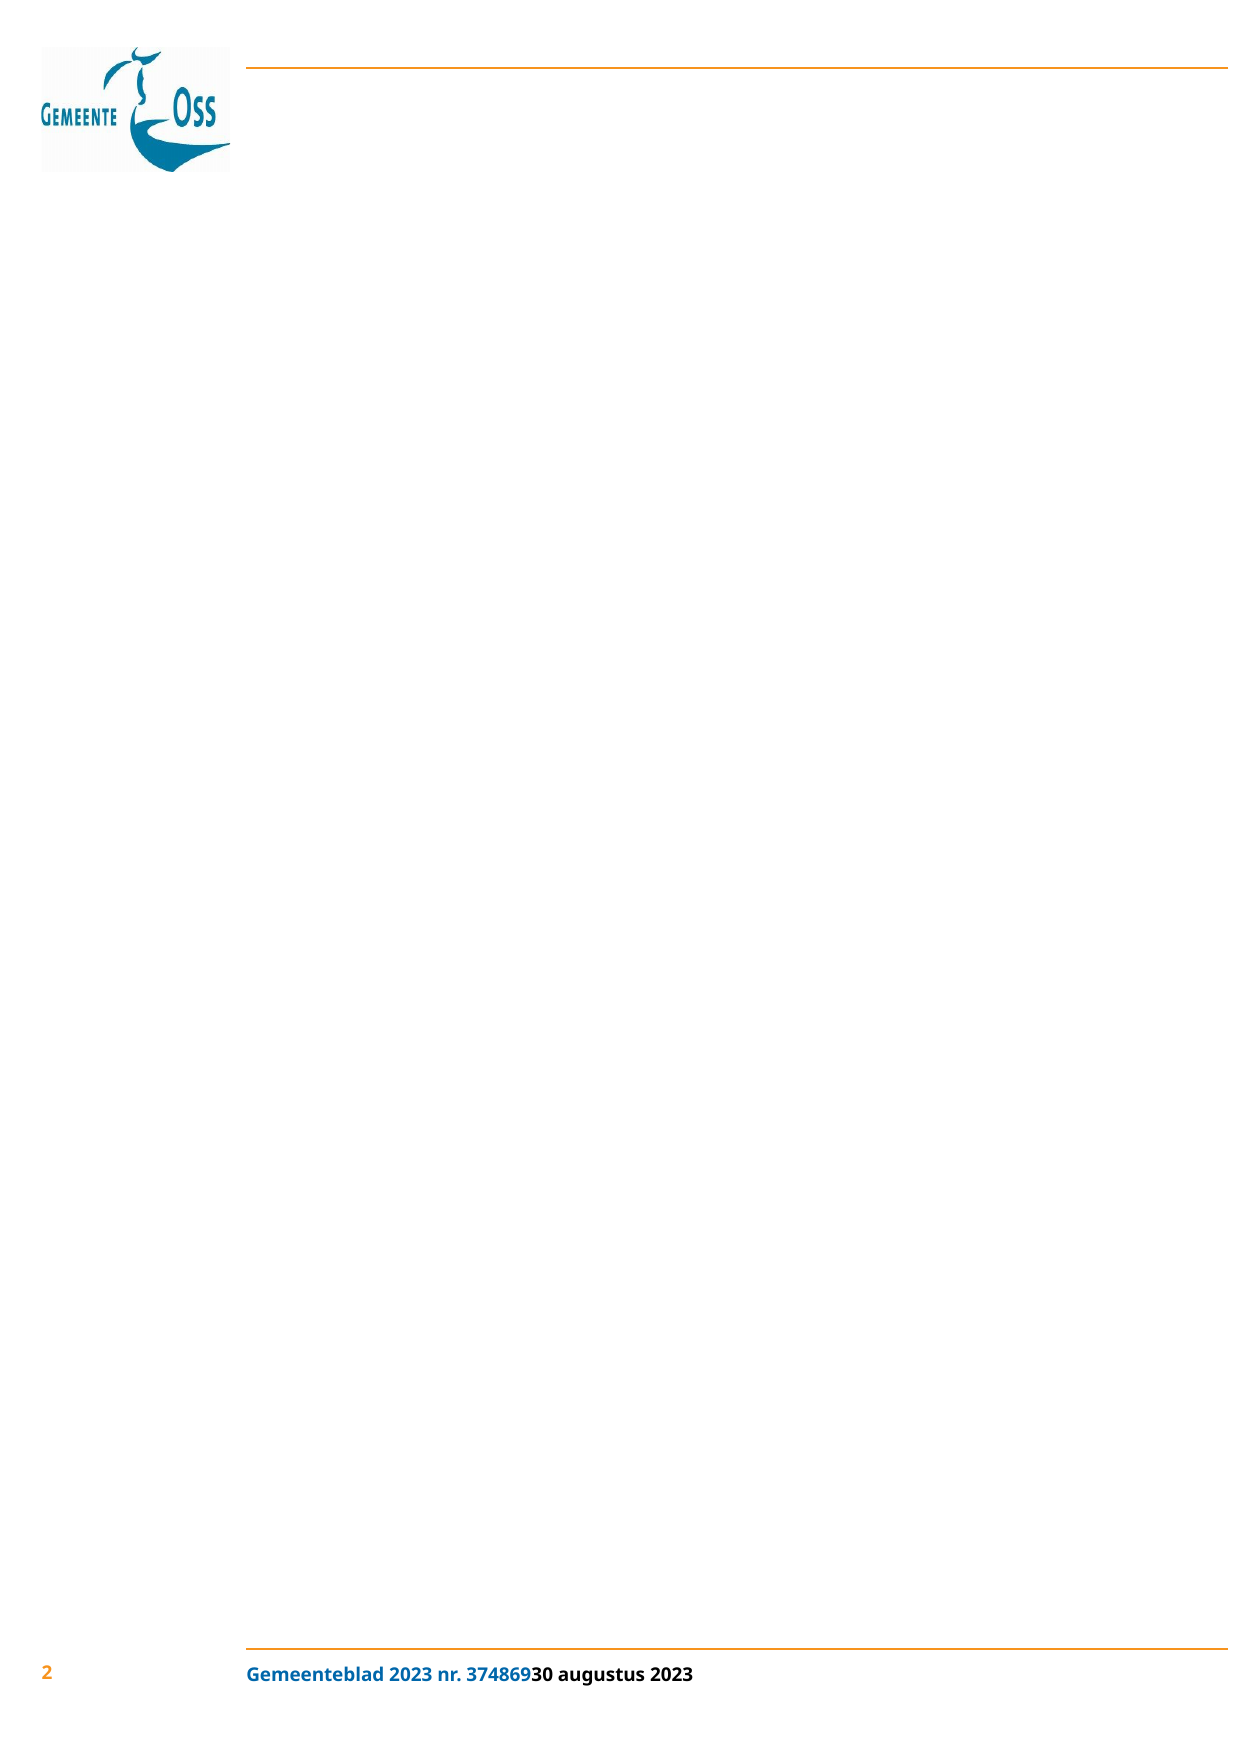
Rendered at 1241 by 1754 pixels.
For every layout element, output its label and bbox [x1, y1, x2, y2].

picture [41, 47, 231, 172]
